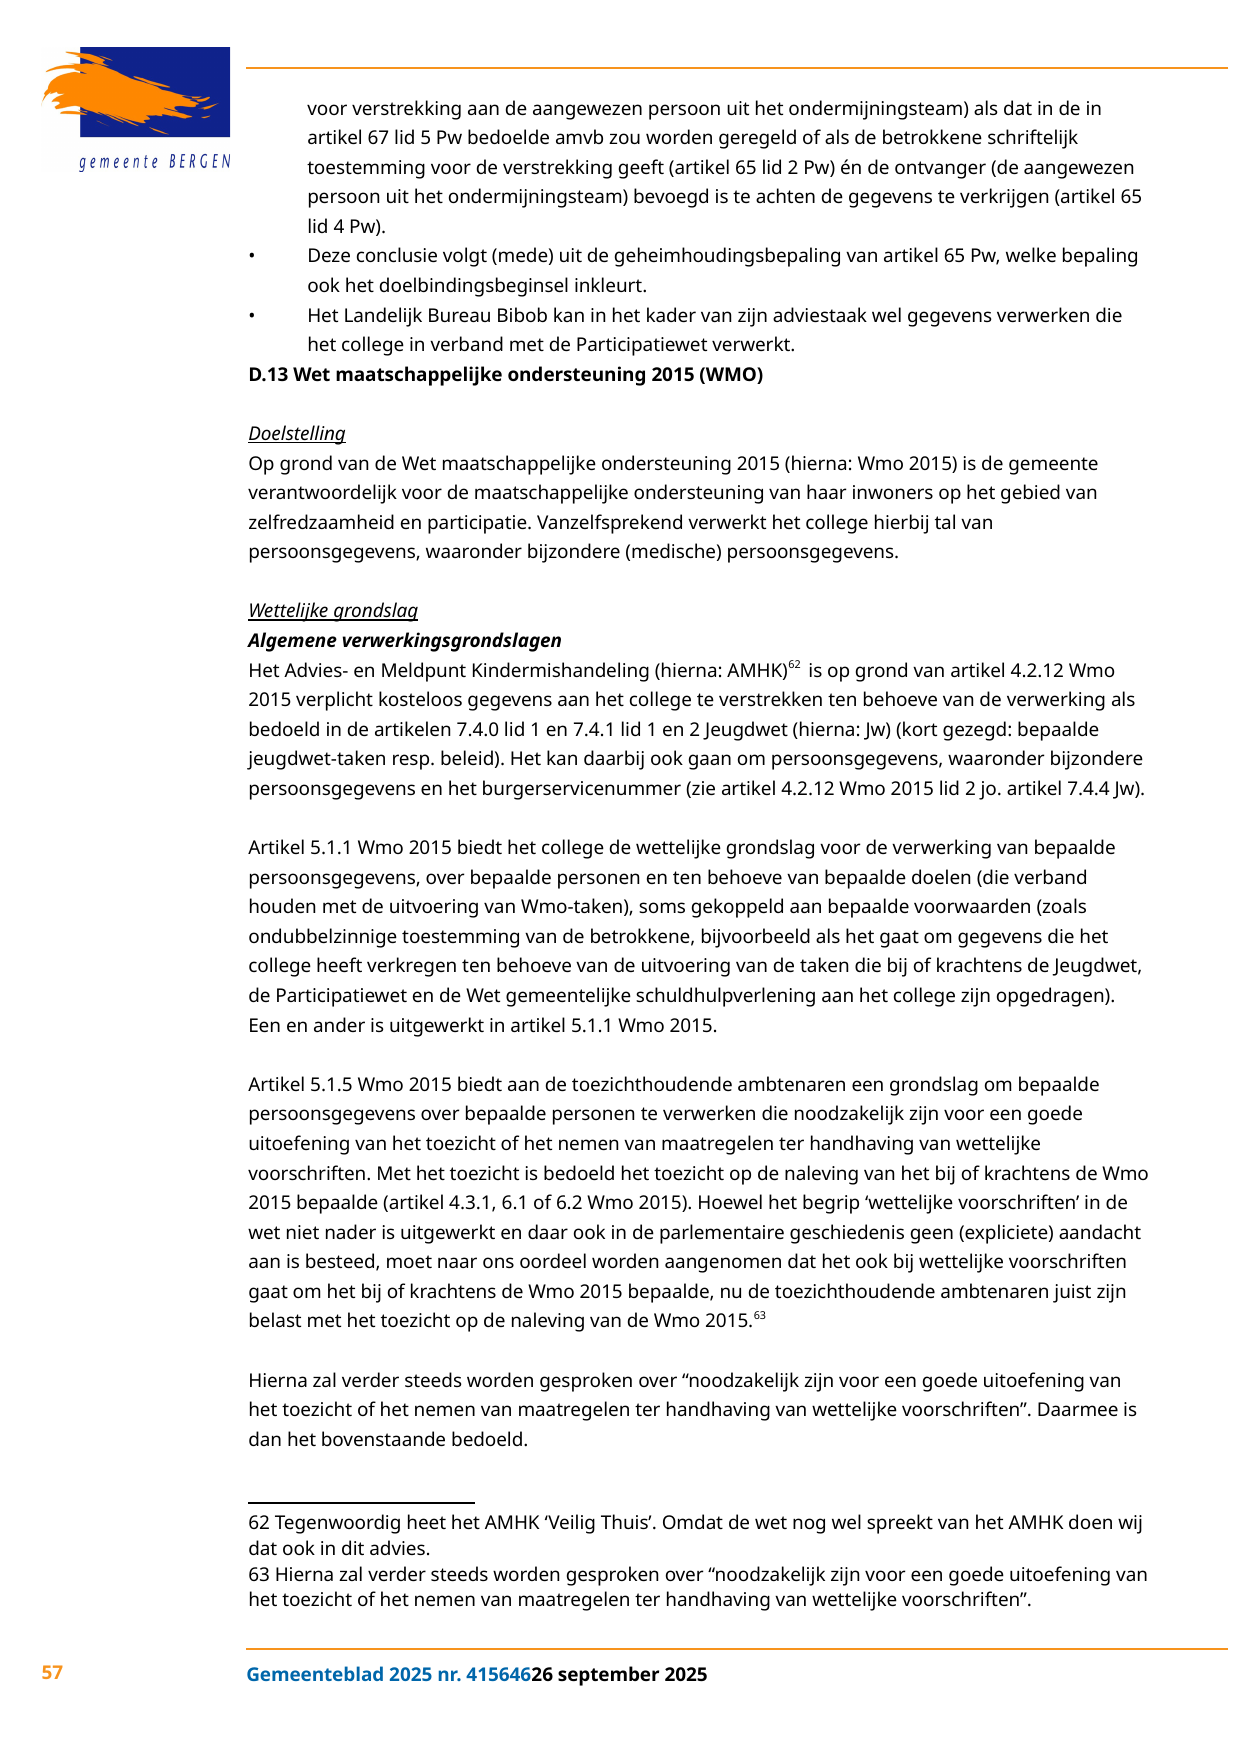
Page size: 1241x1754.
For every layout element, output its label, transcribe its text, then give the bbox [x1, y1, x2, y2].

text Het Advies- en Meldpunt Kindermishandeling (hierna: AMHK) is op grond van artikel 4.2.12 Wmo 2015 verplicht kosteloos gegevens aan het college te verstrekken ten behoeve van de verwerking als bedoeld in de artikelen 7.4.0 lid 1 en 7.4.1 lid 1 en 2 Jeugdwet (hierna: Jw) (kort gezegd: bepaalde jeugdwet-taken resp. beleid). Het kan daarbij ook gaan om persoonsgegevens, waaronder bijzondere persoonsgegevens en het burgerservicenummer (zie artikel 4.2.12 Wmo 2015 lid 2 jo. artikel 7.4.4 Jw). [248, 657, 1152, 801]
picture [41, 47, 231, 172]
text Doelstelling [248, 420, 1152, 446]
text Op grond van de Wet maatschappelijke ondersteuning 2015 (hierna: Wmo 2015) is de gemeente verantwoordelijk voor de maatschappelijke ondersteuning van haar inwoners op het gebied van zelfredzaamheid en participatie. Vanzelfsprekend verwerkt het college hierbij tal van persoonsgegevens, waaronder bijzondere (medische) persoonsgegevens. [248, 450, 1152, 564]
list Het Landelijk Bureau Bibob kan in het kader van zijn adviestaak wel gegevens verwerken die het college in verband met de Participatiewet verwerkt. [248, 302, 1152, 357]
text Artikel 5.1.1 Wmo 2015 biedt het college de wettelijke grondslag voor de verwerking van bepaalde persoonsgegevens, over bepaalde personen en ten behoeve van bepaalde doelen (die verband houden met de uitvoering van Wmo-taken), soms gekoppeld aan bepaalde voorwaarden (zoals ondubbelzinnige toestemming van de betrokkene, bijvoorbeeld als het gaat om gegevens die het college heeft verkregen ten behoeve van de uitvoering van de taken die bij of krachtens de Jeugdwet, de Participatiewet en de Wet gemeentelijke schuldhulpverlening aan het college zijn opgedragen). Een en ander is uitgewerkt in artikel 5.1.1 Wmo 2015. [248, 834, 1152, 1038]
list Deze conclusie volgt (mede) uit de geheimhoudingsbepaling van artikel 65 Pw, welke bepaling ook het doelbindingsbeginsel inkleurt. [248, 243, 1152, 298]
text Hierna zal verder steeds worden gesproken over “noodzakelijk zijn voor een goede uitoefening van het toezicht of het nemen van maatregelen ter handhaving van wettelijke voorschriften”. Daarmee is dan het bovenstaande bedoeld. [248, 1367, 1152, 1452]
text Artikel 5.1.5 Wmo 2015 biedt aan de toezichthoudende ambtenaren een grondslag om bepaalde persoonsgegevens over bepaalde personen te verwerken die noodzakelijk zijn voor een goede uitoefening van het toezicht of het nemen van maatregelen ter handhaving van wettelijke voorschriften. Met het toezicht is bedoeld het toezicht op de naleving van het bij of krachtens de Wmo 2015 bepaalde (artikel 4.3.1, 6.1 of 6.2 Wmo 2015). Hoewel het begrip ‘wettelijke voorschriften’ in de wet niet nader is uitgewerkt en daar ook in de parlementaire geschiedenis geen (expliciete) aandacht aan is besteed, moet naar ons oordeel worden aangenomen dat het ook bij wettelijke voorschriften gaat om het bij of krachtens de Wmo 2015 bepaalde, nu de toezichthoudende ambtenaren juist zijn belast met het toezicht op de naleving van de Wmo 2015. [248, 1071, 1152, 1333]
text Wettelijke grondslag [248, 598, 1152, 623]
text Tegenwoordig heet het AMHK ‘Veilig Thuis’. Omdat de wet nog wel spreekt van het AMHK doen wij dat ook in dit advies. [248, 1509, 1152, 1561]
text Hierna zal verder steeds worden gesproken over “noodzakelijk zijn voor een goede uitoefening van het toezicht of het nemen van maatregelen ter handhaving van wettelijke voorschriften”. [248, 1561, 1152, 1612]
text Algemene verwerkingsgrondslagen [248, 627, 1152, 653]
text D.13 Wet maatschappelijke ondersteuning 2015 (WMO) [248, 361, 1152, 387]
list voor verstrekking aan de aangewezen persoon uit het ondermijningsteam) als dat in de in artikel 67 lid 5 Pw bedoelde amvb zou worden geregeld of als de betrokkene schriftelijk toestemming voor de verstrekking geeft (artikel 65 lid 2 Pw) én de ontvanger (de aangewezen persoon uit het ondermijningsteam) bevoegd is te achten de gegevens te verkrijgen (artikel 65 lid 4 Pw). [248, 95, 1152, 239]
